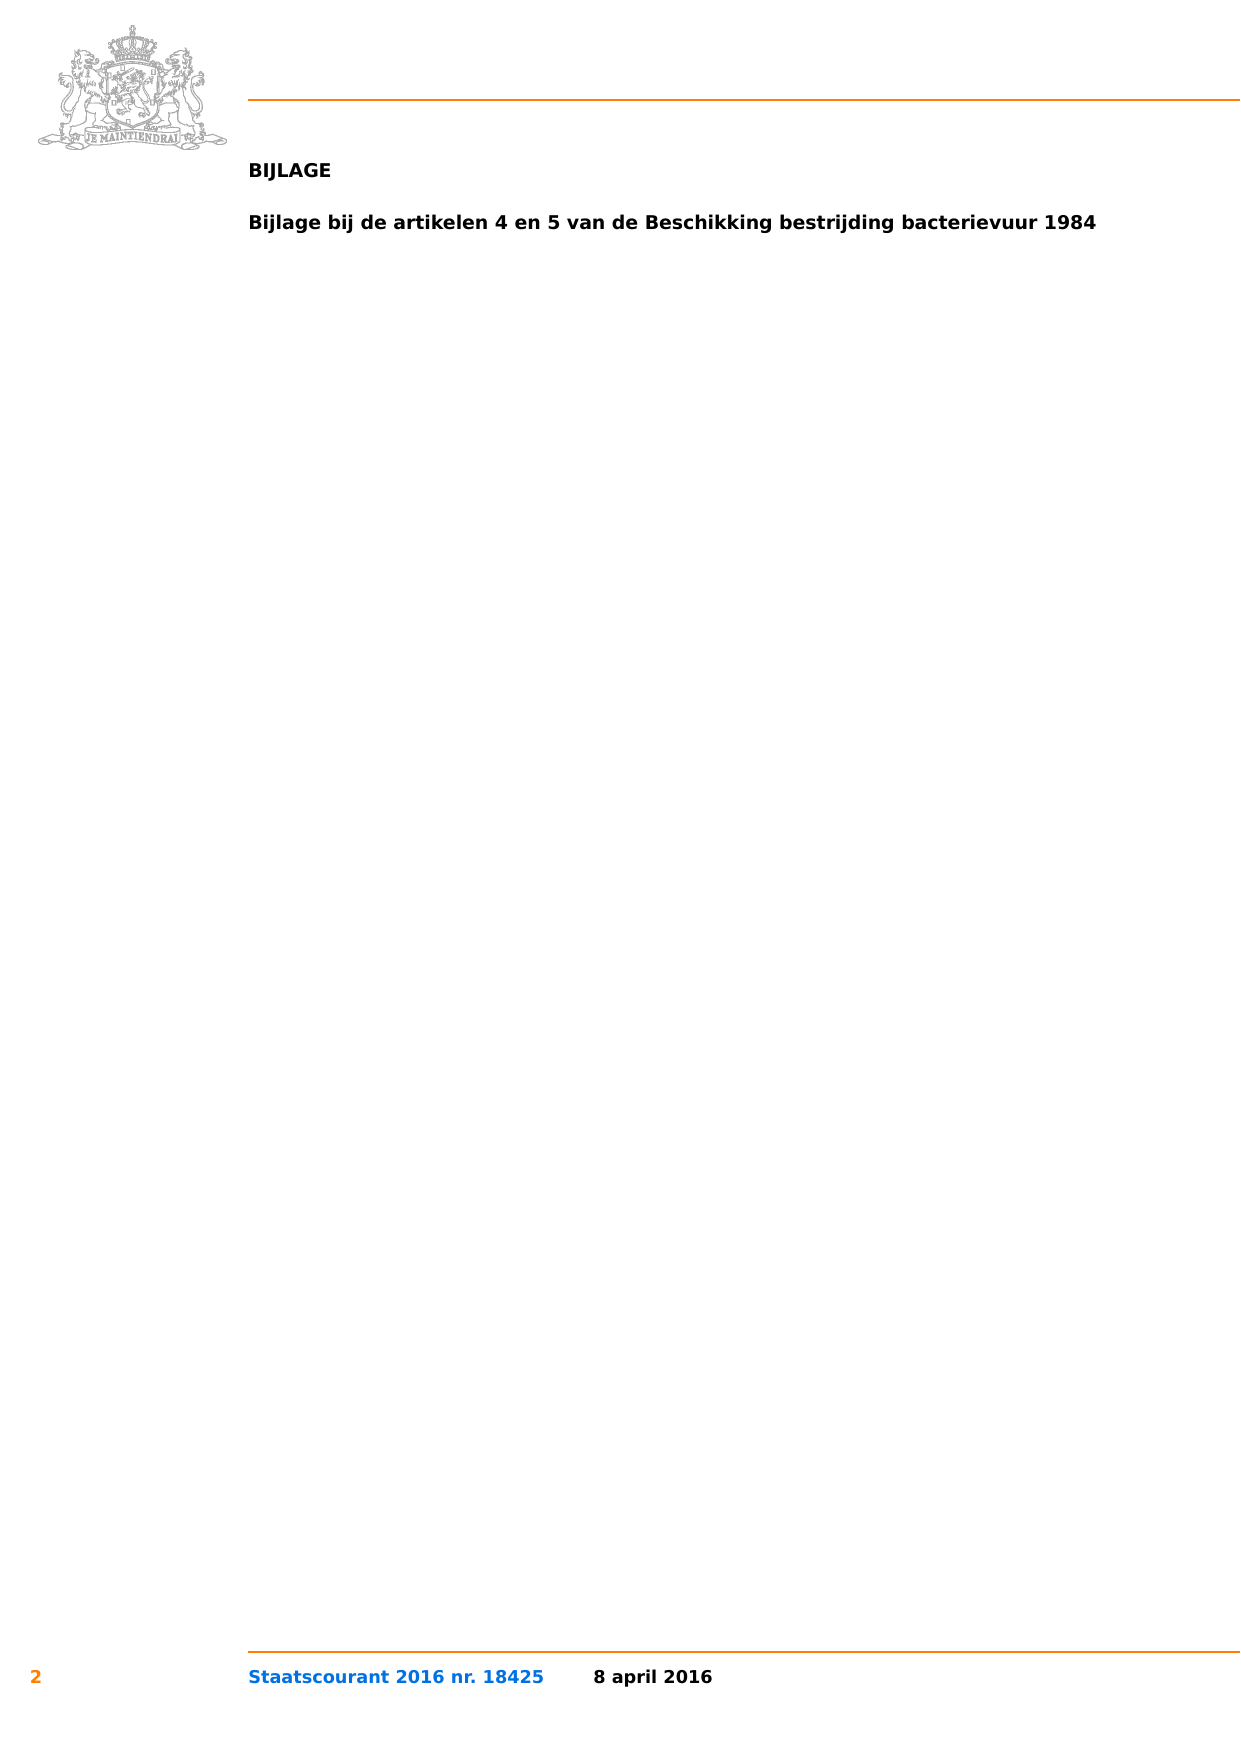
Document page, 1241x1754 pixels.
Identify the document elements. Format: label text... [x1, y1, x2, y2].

subtitle Bijlage bij de artikelen 4 en 5 van de Beschikking bestrijding bacterievuur 1984 [248, 212, 1163, 234]
picture [38, 25, 227, 150]
subtitle BIJLAGE [248, 160, 1163, 182]
